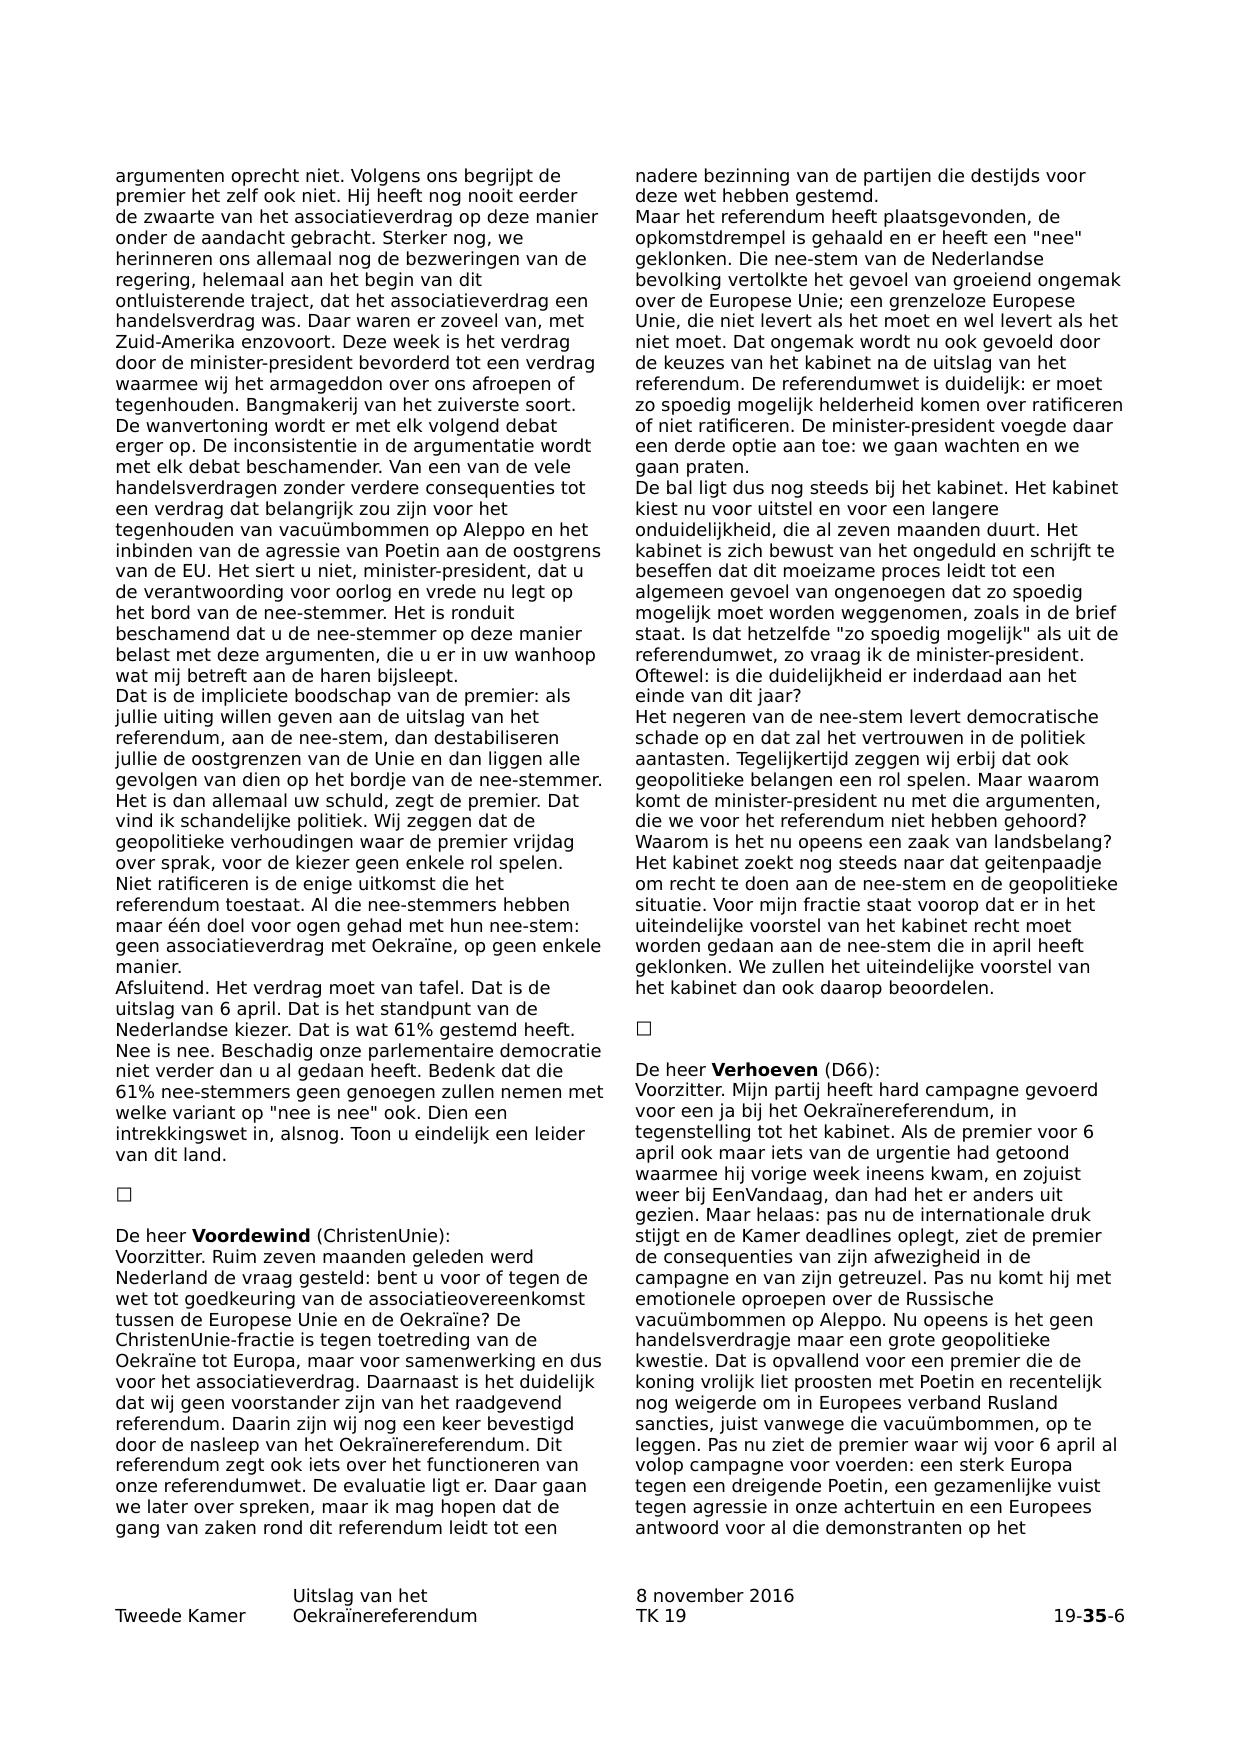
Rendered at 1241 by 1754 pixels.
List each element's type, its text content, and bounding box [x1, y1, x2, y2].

text Het negeren van de nee-stem levert democratische schade op en dat zal het vertrouwen in de politiek aantasten. Tegelijkertijd zeggen wij erbij dat ook geopolitieke belangen een rol spelen. Maar waarom komt de minister-president nu met die argumenten, die we voor het referendum niet hebben gehoord? Waarom is het nu opeens een zaak van landsbelang? Het kabinet zoekt nog steeds naar dat geitenpaadje om recht te doen aan de nee-stem en de geopolitieke situatie. Voor mijn fractie staat voorop dat er in het uiteindelijke voorstel van het kabinet recht moet worden gedaan aan de nee-stem die in april heeft geklonken. We zullen het uiteindelijke voorstel van het kabinet dan ook daarop beoordelen. [635, 707, 1125, 999]
text nadere bezinning van de partijen die destijds voor deze wet hebben gestemd. [635, 165, 1125, 207]
text ⬜ [115, 1185, 605, 1206]
text ⬜ [635, 1019, 1125, 1039]
text De heer Verhoeven (D66): [635, 1059, 1125, 1080]
text argumenten oprecht niet. Volgens ons begrijpt de premier het zelf ook niet. Hij heeft nog nooit eerder de zwaarte van het associatieverdrag op deze manier onder de aandacht gebracht. Sterker nog, we herinneren ons allemaal nog de bezweringen van de regering, helemaal aan het begin van dit ontluisterende traject, dat het associatieverdrag een handelsverdrag was. Daar waren er zoveel van, met Zuid-Amerika enzovoort. Deze week is het verdrag door de minister-president bevorderd tot een verdrag waarmee wij het armageddon over ons afroepen of tegenhouden. Bangmakerij van het zuiverste soort. [115, 165, 605, 415]
text De heer Voordewind (ChristenUnie): [115, 1226, 605, 1247]
text Afsluitend. Het verdrag moet van tafel. Dat is de uitslag van 6 april. Dat is het standpunt van de Nederlandse kiezer. Dat is wat 61% gestemd heeft. Nee is nee. Beschadig onze parlementaire democratie niet verder dan u al gedaan heeft. Bedenk dat die 61% nee-stemmers geen genoegen zullen nemen met welke variant op "nee is nee" ook. Dien een intrekkingswet in, alsnog. Toon u eindelijk een leider van dit land. [115, 978, 605, 1165]
text Voorzitter. Mijn partij heeft hard campagne gevoerd voor een ja bij het Oekraïnereferendum, in tegenstelling tot het kabinet. Als de premier voor 6 april ook maar iets van de urgentie had getoond waarmee hij vorige week ineens kwam, en zojuist weer bij EenVandaag, dan had het er anders uit gezien. Maar helaas: pas nu de internationale druk stijgt en de Kamer deadlines oplegt, ziet de premier de consequenties van zijn afwezigheid in de campagne en van zijn getreuzel. Pas nu komt hij met emotionele oproepen over de Russische vacuümbommen op Aleppo. Nu opeens is het geen handelsverdragje maar een grote geopolitieke kwestie. Dat is opvallend voor een premier die de koning vrolijk liet proosten met Poetin en recentelijk nog weigerde om in Europees verband Rusland sancties, juist vanwege die vacuümbommen, op te leggen. Pas nu ziet de premier waar wij voor 6 april al volop campagne voor voerden: een sterk Europa tegen een dreigende Poetin, een gezamenlijke vuist tegen agressie in onze achtertuin en een Europees antwoord voor al die demonstranten op het [635, 1080, 1125, 1538]
text De wanvertoning wordt er met elk volgend debat erger op. De inconsistentie in de argumentatie wordt met elk debat beschamender. Van een van de vele handelsverdragen zonder verdere consequenties tot een verdrag dat belangrijk zou zijn voor het tegenhouden van vacuümbommen op Aleppo en het inbinden van de agressie van Poetin aan de oostgrens van de EU. Het siert u niet, minister-president, dat u de verantwoording voor oorlog en vrede nu legt op het bord van de nee-stemmer. Het is ronduit beschamend dat u de nee-stemmer op deze manier belast met deze argumenten, die u er in uw wanhoop wat mij betreft aan de haren bijsleept. [115, 415, 605, 686]
text Maar het referendum heeft plaatsgevonden, de opkomstdrempel is gehaald en er heeft een "nee" geklonken. Die nee-stem van de Nederlandse bevolking vertolkte het gevoel van groeiend ongemak over de Europese Unie; een grenzeloze Europese Unie, die niet levert als het moet en wel levert als het niet moet. Dat ongemak wordt nu ook gevoeld door de keuzes van het kabinet na de uitslag van het referendum. De referendumwet is duidelijk: er moet zo spoedig mogelijk helderheid komen over ratificeren of niet ratificeren. De minister-president voegde daar een derde optie aan toe: we gaan wachten en we gaan praten. [635, 207, 1125, 478]
text Dat is de impliciete boodschap van de premier: als jullie uiting willen geven aan de uitslag van het referendum, aan de nee-stem, dan destabiliseren jullie de oostgrenzen van de Unie en dan liggen alle gevolgen van dien op het bordje van de nee-stemmer. Het is dan allemaal uw schuld, zegt de premier. Dat vind ik schandelijke politiek. Wij zeggen dat de geopolitieke verhoudingen waar de premier vrijdag over sprak, voor de kiezer geen enkele rol spelen. Niet ratificeren is de enige uitkomst die het referendum toestaat. Al die nee-stemmers hebben maar één doel voor ogen gehad met hun nee-stem: geen associatieverdrag met Oekraïne, op geen enkele manier. [115, 686, 605, 978]
text Voorzitter. Ruim zeven maanden geleden werd Nederland de vraag gesteld: bent u voor of tegen de wet tot goedkeuring van de associatieovereenkomst tussen de Europese Unie en de Oekraïne? De ChristenUnie-fractie is tegen toetreding van de Oekraïne tot Europa, maar voor samenwerking en dus voor het associatieverdrag. Daarnaast is het duidelijk dat wij geen voorstander zijn van het raadgevend referendum. Daarin zijn wij nog een keer bevestigd door de nasleep van het Oekraïnereferendum. Dit referendum zegt ook iets over het functioneren van onze referendumwet. De evaluatie ligt er. Daar gaan we later over spreken, maar ik mag hopen dat de gang van zaken rond dit referendum leidt tot een [115, 1247, 605, 1538]
text De bal ligt dus nog steeds bij het kabinet. Het kabinet kiest nu voor uitstel en voor een langere onduidelijkheid, die al zeven maanden duurt. Het kabinet is zich bewust van het ongeduld en schrijft te beseffen dat dit moeizame proces leidt tot een algemeen gevoel van ongenoegen dat zo spoedig mogelijk moet worden weggenomen, zoals in de brief staat. Is dat hetzelfde "zo spoedig mogelijk" als uit de referendumwet, zo vraag ik de minister-president. Oftewel: is die duidelijkheid er inderdaad aan het einde van dit jaar? [635, 478, 1125, 707]
